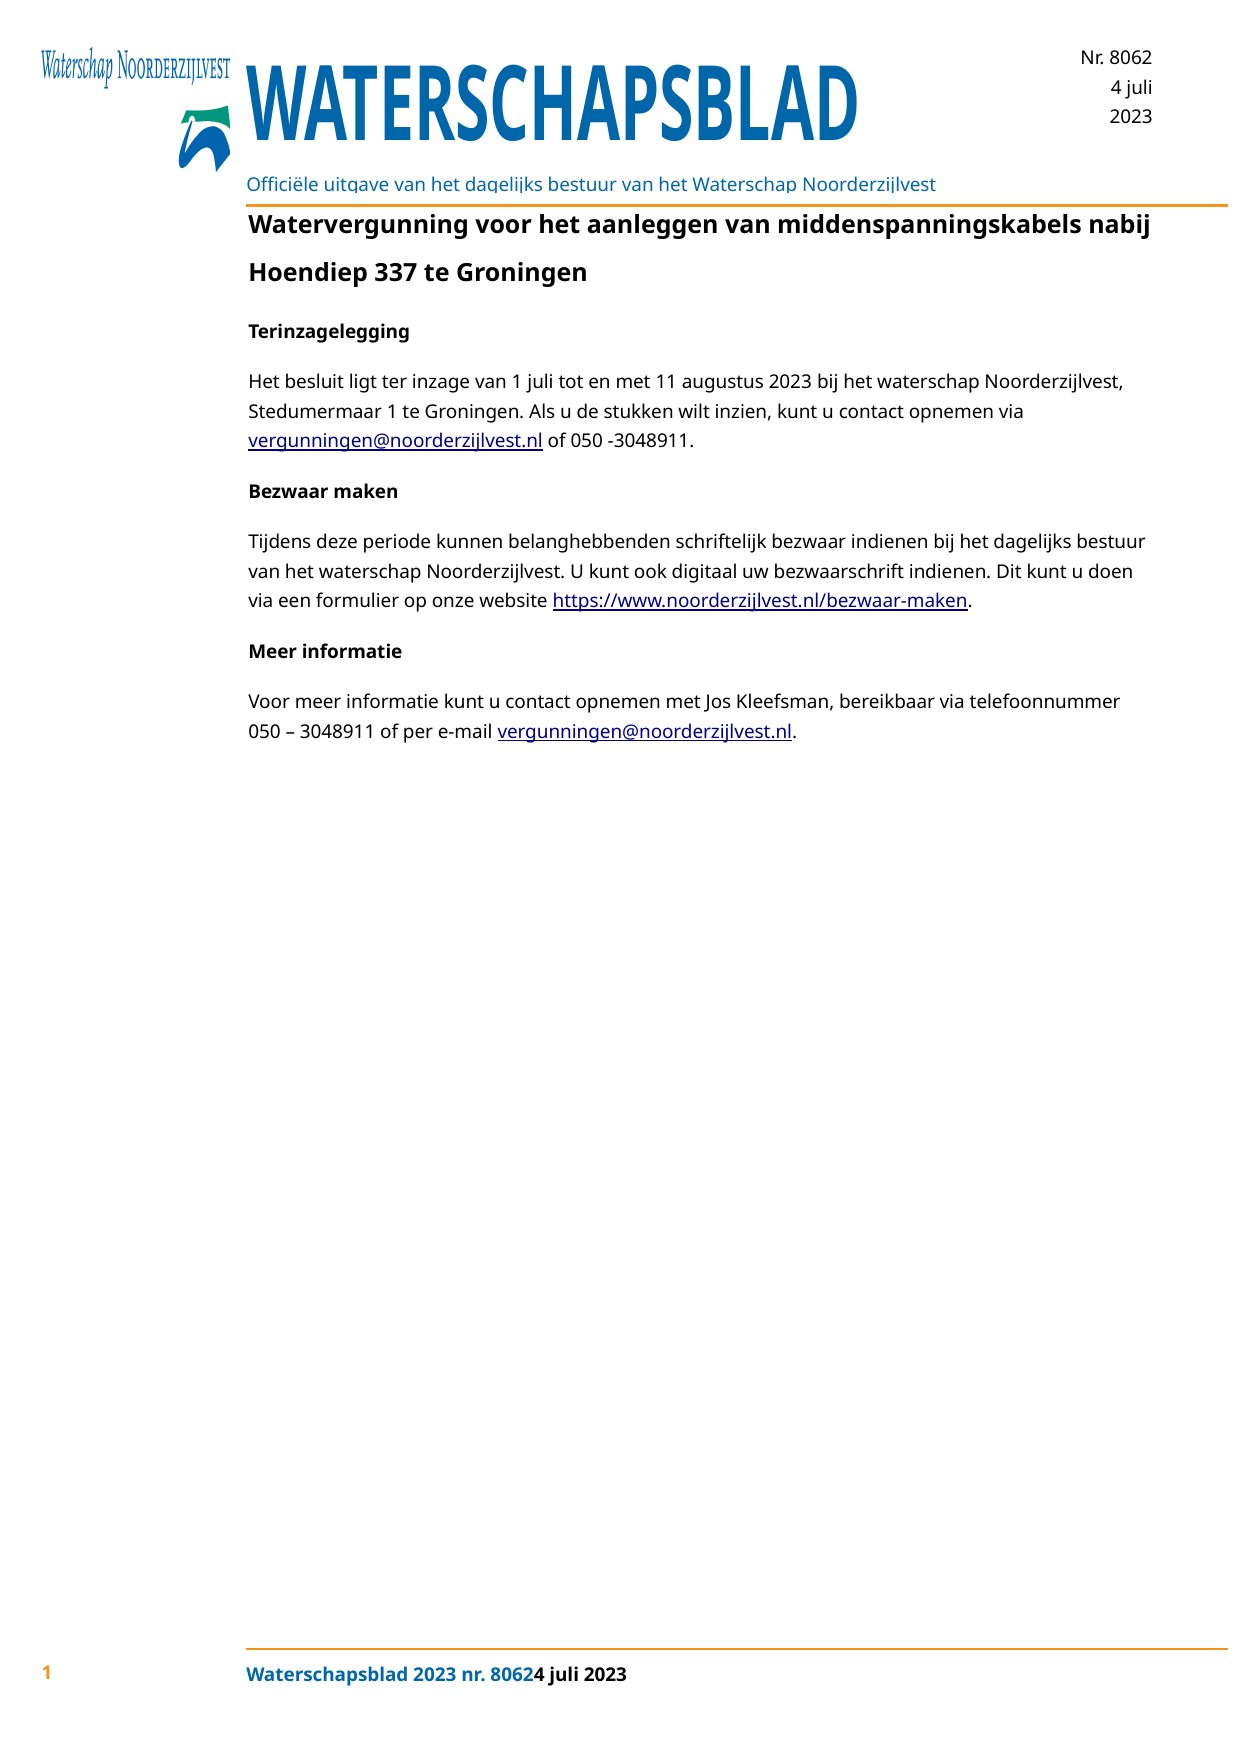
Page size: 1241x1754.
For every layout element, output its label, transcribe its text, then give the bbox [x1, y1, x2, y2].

text Tijdens deze periode kunnen belanghebbenden schriftelijk bezwaar indienen bij het dagelijks bestuur van het waterschap Noorderzijlvest. U kunt ook digitaal uw bezwaarschrift indienen. Dit kunt u doen via een formulier op onze website https://www.noorderzijlvest.nl/bezwaar-maken. [248, 528, 1152, 613]
text Watervergunning voor het aanleggen van middenspanningskabels nabij Hoendiep 337 te Groningen [248, 207, 1152, 288]
picture [41, 47, 231, 172]
text Bezwaar maken [248, 478, 1152, 504]
text Het besluit ligt ter inzage van 1 juli tot en met 11 augustus 2023 bij het waterschap Noorderzijlvest, Stedumermaar 1 te Groningen. Als u de stukken wilt inzien, kunt u contact opnemen via vergunningen@noorderzijlvest.nl of 050 -3048911. [248, 368, 1152, 453]
text Terinzagelegging [248, 318, 1152, 344]
text Voor meer informatie kunt u contact opnemen met Jos Kleefsman, bereikbaar via telefoonnummer 050 – 3048911 of per e-mail vergunningen@noorderzijlvest.nl. [248, 688, 1152, 744]
text Meer informatie [248, 638, 1152, 664]
